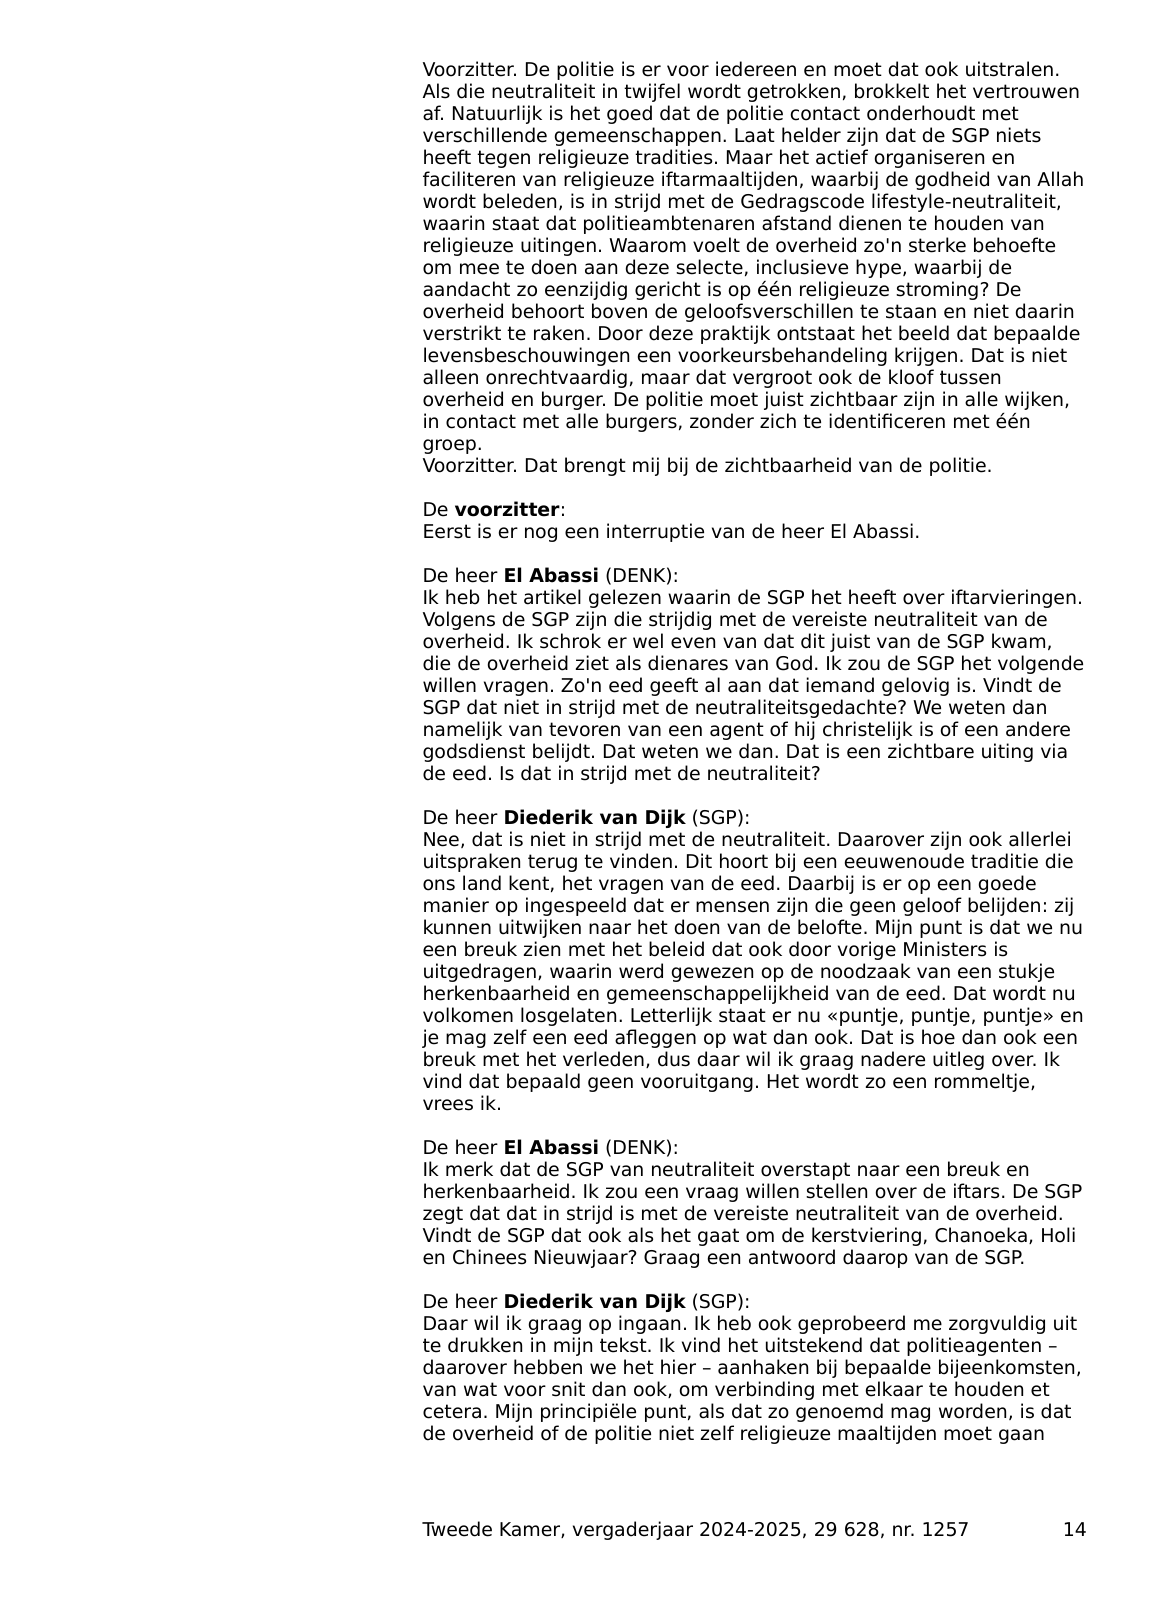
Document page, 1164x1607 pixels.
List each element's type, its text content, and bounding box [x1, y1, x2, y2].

text De heer El Abassi (DENK): [422, 565, 1087, 587]
text Voorzitter. Dat brengt mij bij de zichtbaarheid van de politie. [422, 455, 1087, 477]
text Nee, dat is niet in strijd met de neutraliteit. Daarover zijn ook allerlei uitspraken terug te vinden. Dit hoort bij een eeuwenoude traditie die ons land kent, het vragen van de eed. Daarbij is er op een goede manier op ingespeeld dat er mensen zijn die geen geloof belijden: zij kunnen uitwijken naar het doen van de belofte. Mijn punt is dat we nu een breuk zien met het beleid dat ook door vorige Ministers is uitgedragen, waarin werd gewezen op de noodzaak van een stukje herkenbaarheid en gemeenschappelijkheid van de eed. Dat wordt nu volkomen losgelaten. Letterlijk staat er nu «puntje, puntje, puntje» en je mag zelf een eed afleggen op wat dan ook. Dat is hoe dan ook een breuk met het verleden, dus daar wil ik graag nadere uitleg over. Ik vind dat bepaald geen vooruitgang. Het wordt zo een rommeltje, vrees ik. [422, 829, 1087, 1115]
text De voorzitter: [422, 499, 1087, 521]
text Ik merk dat de SGP van neutraliteit overstapt naar een breuk en herkenbaarheid. Ik zou een vraag willen stellen over de iftars. De SGP zegt dat dat in strijd is met de vereiste neutraliteit van de overheid. Vindt de SGP dat ook als het gaat om de kerstviering, Chanoeka, Holi en Chinees Nieuwjaar? Graag een antwoord daarop van de SGP. [422, 1159, 1087, 1269]
text Ik heb het artikel gelezen waarin de SGP het heeft over iftarvieringen. Volgens de SGP zijn die strijdig met de vereiste neutraliteit van de overheid. Ik schrok er wel even van dat dit juist van de SGP kwam, die de overheid ziet als dienares van God. Ik zou de SGP het volgende willen vragen. Zo'n eed geeft al aan dat iemand gelovig is. Vindt de SGP dat niet in strijd met de neutraliteitsgedachte? We weten dan namelijk van tevoren van een agent of hij christelijk is of een andere godsdienst belijdt. Dat weten we dan. Dat is een zichtbare uiting via de eed. Is dat in strijd met de neutraliteit? [422, 587, 1087, 785]
text Eerst is er nog een interruptie van de heer El Abassi. [422, 521, 1087, 543]
text Daar wil ik graag op ingaan. Ik heb ook geprobeerd me zorgvuldig uit te drukken in mijn tekst. Ik vind het uitstekend dat politieagenten – daarover hebben we het hier – aanhaken bij bepaalde bijeenkomsten, van wat voor snit dan ook, om verbinding met elkaar te houden et cetera. Mijn principiële punt, als dat zo genoemd mag worden, is dat de overheid of de politie niet zelf religieuze maaltijden moet gaan [422, 1313, 1087, 1445]
text Voorzitter. De politie is er voor iedereen en moet dat ook uitstralen. Als die neutraliteit in twijfel wordt getrokken, brokkelt het vertrouwen af. Natuurlijk is het goed dat de politie contact onderhoudt met verschillende gemeenschappen. Laat helder zijn dat de SGP niets heeft tegen religieuze tradities. Maar het actief organiseren en faciliteren van religieuze iftarmaaltijden, waarbij de godheid van Allah wordt beleden, is in strijd met de Gedragscode lifestyle-neutraliteit, waarin staat dat politieambtenaren afstand dienen te houden van religieuze uitingen. Waarom voelt de overheid zo'n sterke behoefte om mee te doen aan deze selecte, inclusieve hype, waarbij de aandacht zo eenzijdig gericht is op één religieuze stroming? De overheid behoort boven de geloofsverschillen te staan en niet daarin verstrikt te raken. Door deze praktijk ontstaat het beeld dat bepaalde levensbeschouwingen een voorkeursbehandeling krijgen. Dat is niet alleen onrechtvaardig, maar dat vergroot ook de kloof tussen overheid en burger. De politie moet juist zichtbaar zijn in alle wijken, in contact met alle burgers, zonder zich te identificeren met één groep. [422, 59, 1087, 455]
text De heer Diederik van Dijk (SGP): [422, 807, 1087, 829]
text De heer El Abassi (DENK): [422, 1137, 1087, 1159]
text De heer Diederik van Dijk (SGP): [422, 1291, 1087, 1313]
